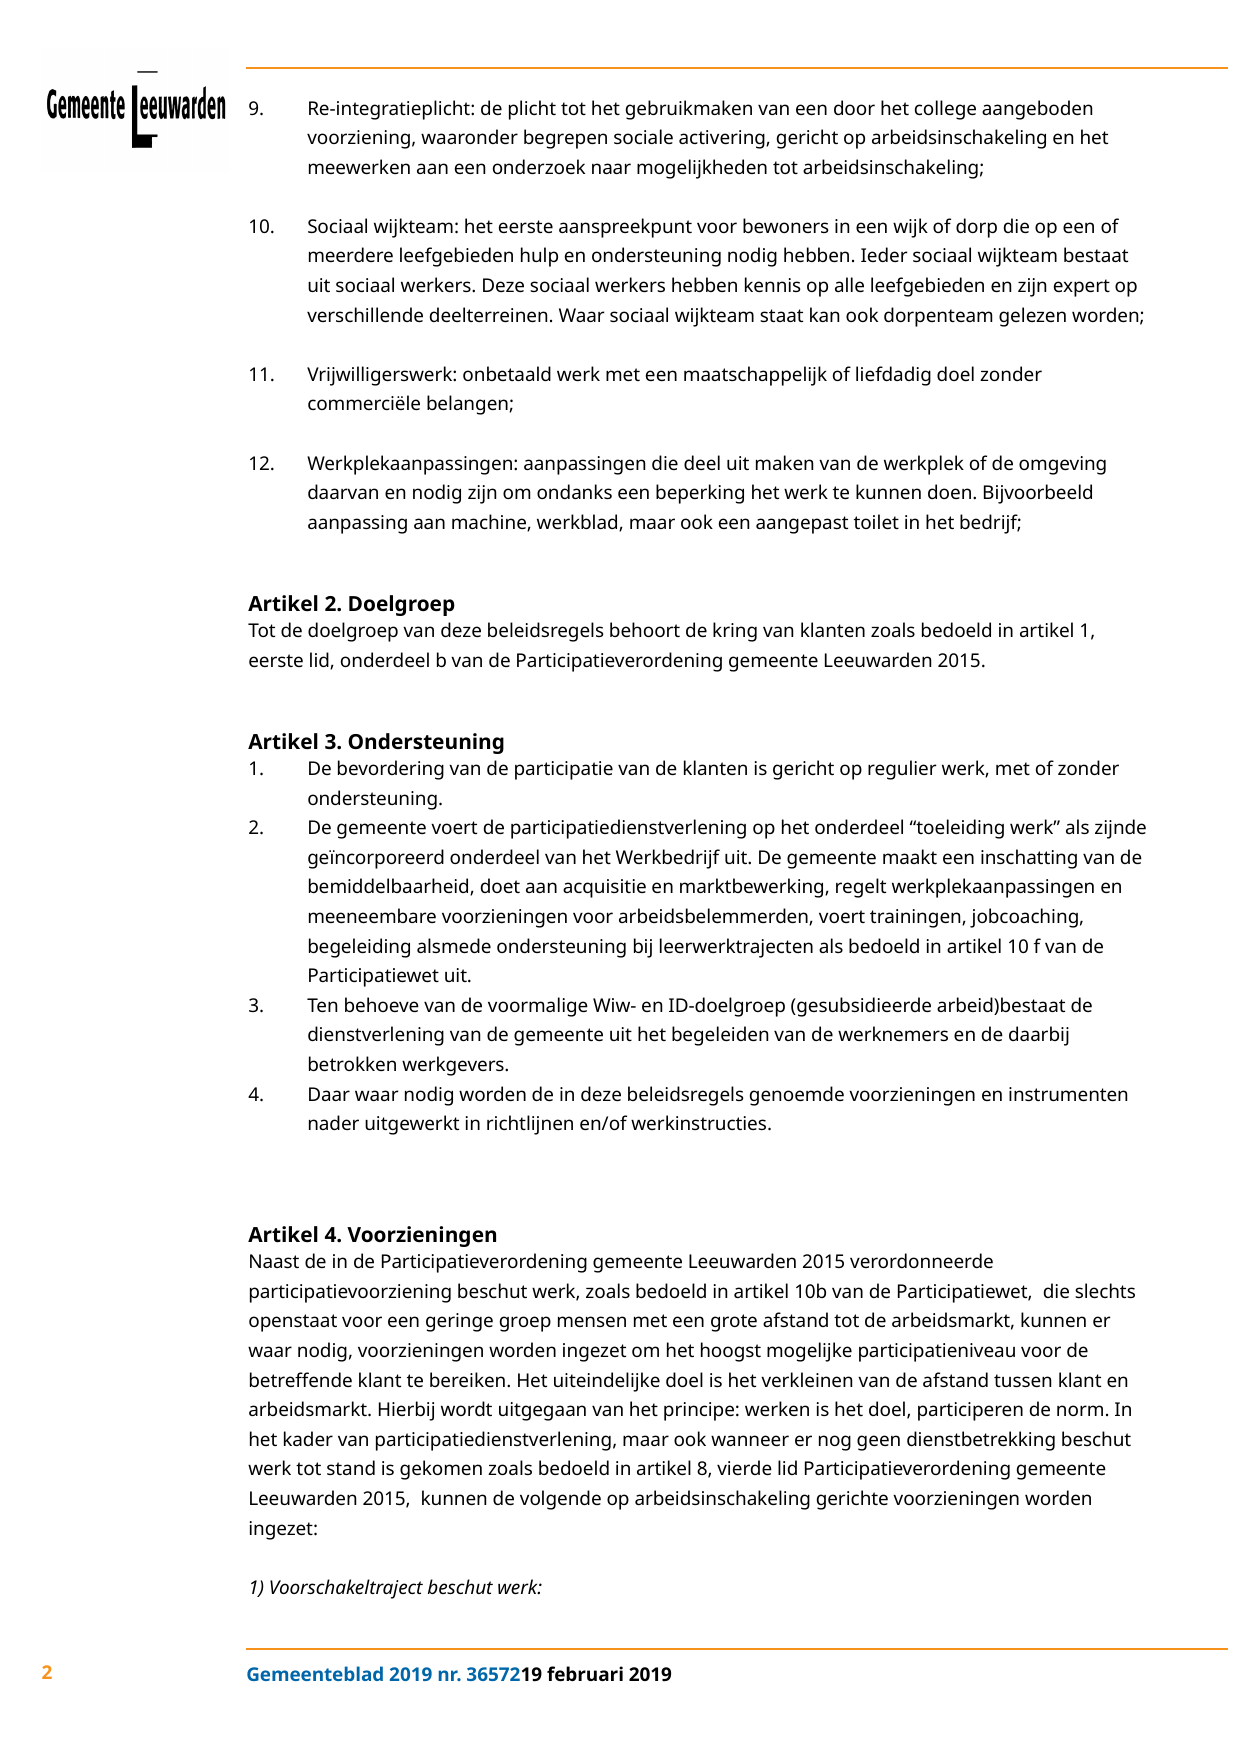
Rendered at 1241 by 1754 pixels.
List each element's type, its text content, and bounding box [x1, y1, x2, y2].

text Artikel 2. Doelgroep [248, 589, 1152, 617]
list Ten behoeve van de voormalige Wiw- en ID-doelgroep (gesubsidieerde arbeid)bestaat de dienstverlening van de gemeente uit het begeleiden van de werknemers en de daarbij betrokken werkgevers. [248, 992, 1152, 1077]
list Sociaal wijkteam: het eerste aanspreekpunt voor bewoners in een wijk of dorp die op een of meerdere leefgebieden hulp en ondersteuning nodig hebben. Ieder sociaal wijkteam bestaat uit sociaal werkers. Deze sociaal werkers hebben kennis op alle leefgebieden en zijn expert op verschillende deelterreinen. Waar sociaal wijkteam staat kan ook dorpenteam gelezen worden; [248, 213, 1152, 328]
picture [41, 47, 231, 172]
text Naast de in de Participatieverordening gemeente Leeuwarden 2015 verordonneerde participatievoorziening beschut werk, zoals bedoeld in artikel 10b van de Participatiewet, die slechts openstaat voor een geringe groep mensen met een grote afstand tot de arbeidsmarkt, kunnen er waar nodig, voorzieningen worden ingezet om het hoogst mogelijke participatieniveau voor de betreffende klant te bereiken. Het uiteindelijke doel is het verkleinen van de afstand tussen klant en arbeidsmarkt. Hierbij wordt uitgegaan van het principe: werken is het doel, participeren de norm. In het kader van participatiedienstverlening, maar ook wanneer er nog geen dienstbetrekking beschut werk tot stand is gekomen zoals bedoeld in artikel 8, vierde lid Participatieverordening gemeente Leeuwarden 2015, kunnen de volgende op arbeidsinschakeling gerichte voorzieningen worden ingezet: [248, 1248, 1152, 1540]
text Artikel 4. Voorzieningen [248, 1220, 1152, 1248]
list Werkplekaanpassingen: aanpassingen die deel uit maken van de werkplek of de omgeving daarvan en nodig zijn om ondanks een beperking het werk te kunnen doen. Bijvoorbeeld aanpassing aan machine, werkblad, maar ook een aangepast toilet in het bedrijf; [248, 450, 1152, 535]
text Tot de doelgroep van deze beleidsregels behoort de kring van klanten zoals bedoeld in artikel 1, eerste lid, onderdeel b van de Participatieverordening gemeente Leeuwarden 2015. [248, 617, 1152, 673]
list Re-integratieplicht: de plicht tot het gebruikmaken van een door het college aangeboden voorziening, waaronder begrepen sociale activering, gericht op arbeidsinschakeling en het meewerken aan een onderzoek naar mogelijkheden tot arbeidsinschakeling; [248, 95, 1152, 180]
text 1) Voorschakeltraject beschut werk: [248, 1574, 1152, 1599]
list De bevordering van de participatie van de klanten is gericht op regulier werk, met of zonder ondersteuning. [248, 755, 1152, 811]
list De gemeente voert de participatiedienstverlening op het onderdeel “toeleiding werk” als zijnde geïncorporeerd onderdeel van het Werkbedrijf uit. De gemeente maakt een inschatting van de bemiddelbaarheid, doet aan acquisitie en marktbewerking, regelt werkplekaanpassingen en meeneembare voorzieningen voor arbeidsbelemmerden, voert trainingen, jobcoaching, begeleiding alsmede ondersteuning bij leerwerktrajecten als bedoeld in artikel 10 f van de Participatiewet uit. [248, 814, 1152, 988]
list Daar waar nodig worden de in deze beleidsregels genoemde voorzieningen en instrumenten nader uitgewerkt in richtlijnen en/of werkinstructies. [248, 1081, 1152, 1136]
text Artikel 3. Ondersteuning [248, 727, 1152, 755]
list Vrijwilligerswerk: onbetaald werk met een maatschappelijk of liefdadig doel zonder commerciële belangen; [248, 361, 1152, 416]
